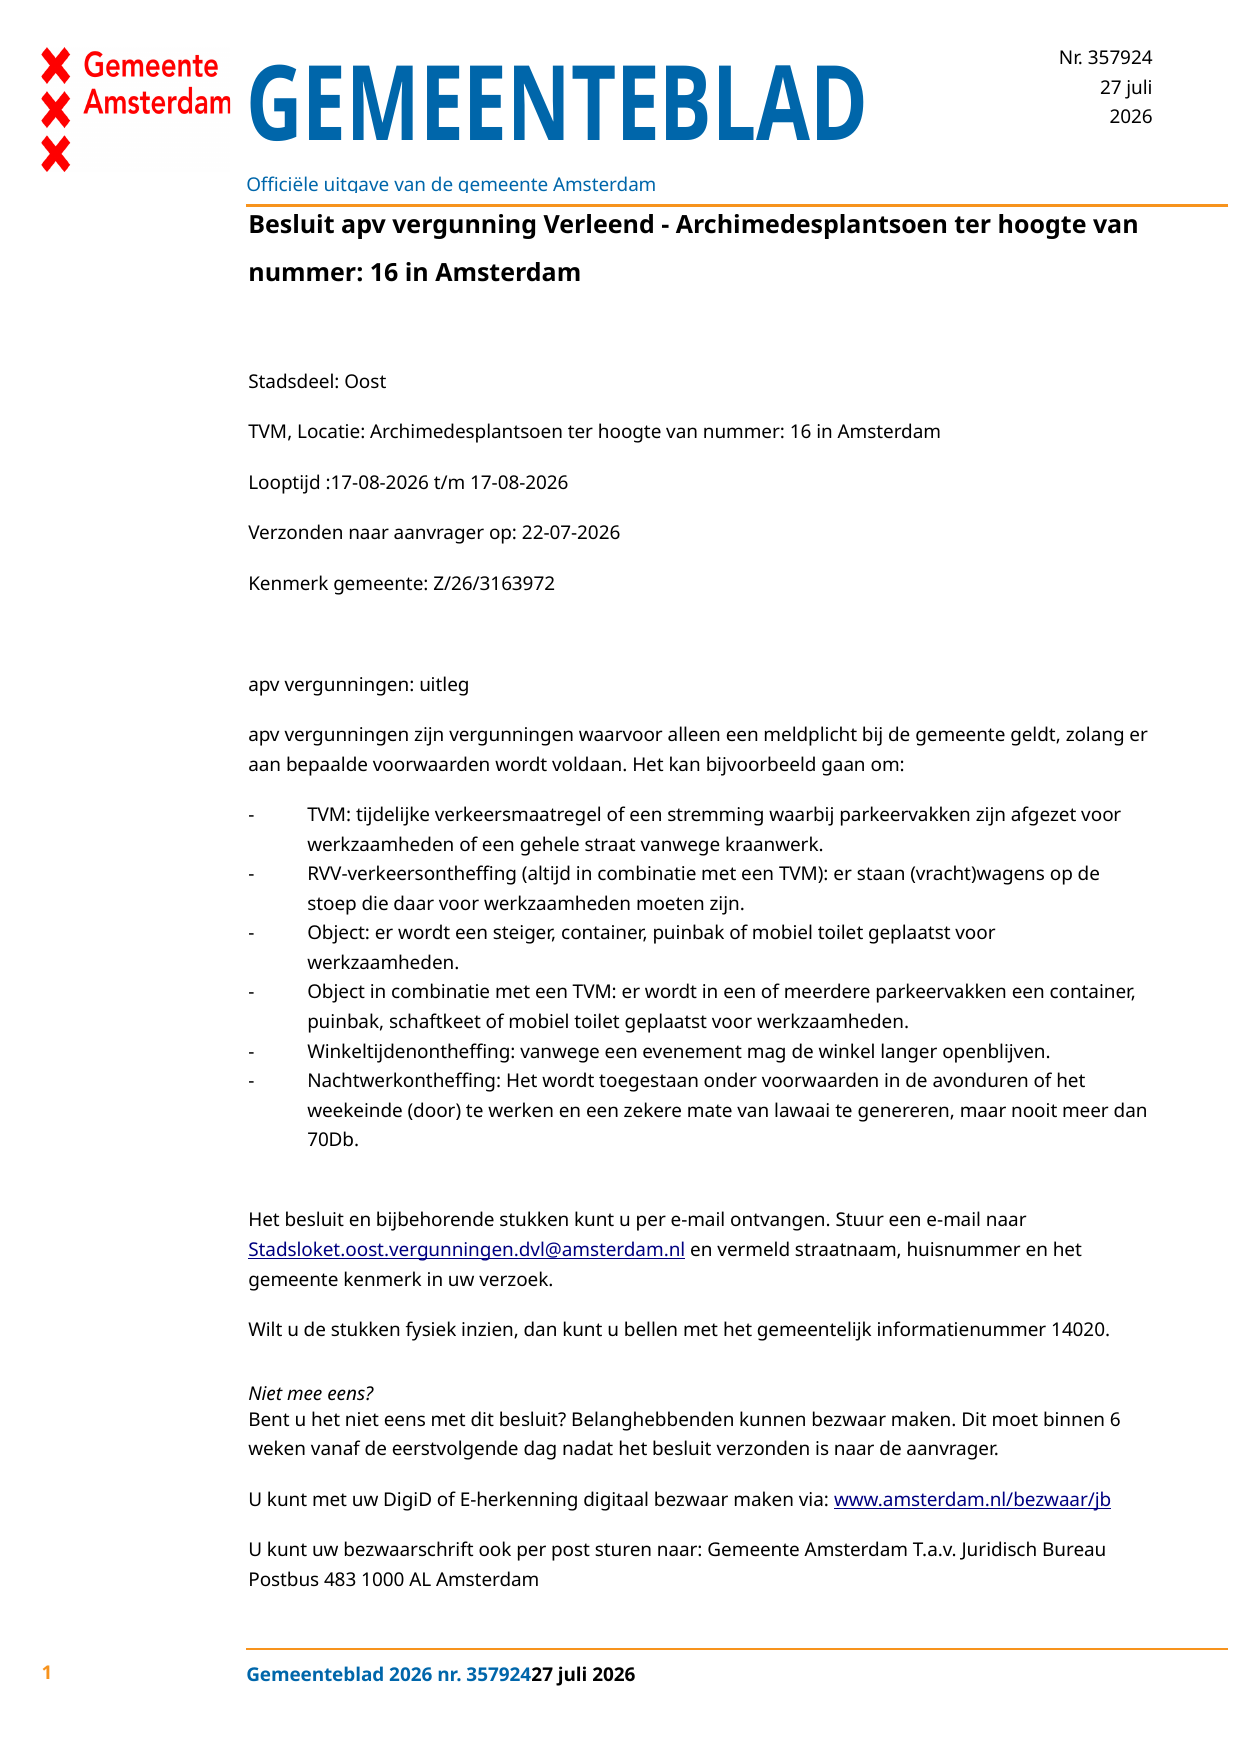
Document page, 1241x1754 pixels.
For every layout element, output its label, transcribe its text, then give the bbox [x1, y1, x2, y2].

text Het besluit en bijbehorende stukken kunt u per e-mail ontvangen. Stuur een e-mail naar Stadsloket.oost.vergunningen.dvl@amsterdam.nl en vermeld straatnaam, huisnummer en het gemeente kenmerk in uw verzoek. [248, 1207, 1152, 1292]
text U kunt uw bezwaarschrift ook per post sturen naar: Gemeente Amsterdam T.a.v. Juridisch Bureau Postbus 483 1000 AL Amsterdam [248, 1536, 1152, 1592]
list Object: er wordt een steiger, container, puinbak of mobiel toilet geplaatst voor werkzaamheden. [248, 919, 1152, 975]
text apv vergunningen zijn vergunningen waarvoor alleen een meldplicht bij de gemeente geldt, zolang er aan bepaalde voorwaarden wordt voldaan. Het kan bijvoorbeeld gaan om: [248, 721, 1152, 777]
picture [41, 47, 231, 172]
list Winkeltijdenontheffing: vanwege een evenement mag de winkel langer openblijven. [248, 1038, 1152, 1064]
text Verzonden naar aanvrager op: 22-07-2026 [248, 519, 1152, 545]
text Kenmerk gemeente: Z/26/3163972 [248, 570, 1152, 596]
text apv vergunningen: uitleg [248, 671, 1152, 697]
text Wilt u de stukken fysiek inzien, dan kunt u bellen met het gemeentelijk informatienummer 14020. [248, 1316, 1152, 1342]
list Nachtwerkontheffing: Het wordt toegestaan onder voorwaarden in de avonduren of het weekeinde (door) te werken en een zekere mate van lawaai te genereren, maar nooit meer dan 70Db. [248, 1067, 1152, 1152]
text U kunt met uw DigiD of E-herkenning digitaal bezwaar maken via: www.amsterdam.nl/bezwaar/jb [248, 1486, 1152, 1512]
text Besluit apv vergunning Verleend - Archimedesplantsoen ter hoogte van nummer: 16 in Amsterdam [248, 207, 1152, 288]
text Niet mee eens? [248, 1380, 1152, 1406]
list TVM: tijdelijke verkeersmaatregel of een stremming waarbij parkeervakken zijn afgezet voor werkzaamheden of een gehele straat vanwege kraanwerk. [248, 801, 1152, 857]
text TVM, Locatie: Archimedesplantsoen ter hoogte van nummer: 16 in Amsterdam [248, 419, 1152, 444]
text Looptijd :17-08-2026 t/m 17-08-2026 [248, 469, 1152, 495]
list RVV-verkeersontheffing (altijd in combinatie met een TVM): er staan (vracht)wagens op de stoep die daar voor werkzaamheden moeten zijn. [248, 860, 1152, 916]
text Stadsdeel: Oost [248, 368, 1152, 394]
text Bent u het niet eens met dit besluit? Belanghebbenden kunnen bezwaar maken. Dit moet binnen 6 weken vanaf de eerstvolgende dag nadat het besluit verzonden is naar de aanvrager. [248, 1406, 1152, 1461]
list Object in combinatie met een TVM: er wordt in een of meerdere parkeervakken een container, puinbak, schaftkeet of mobiel toilet geplaatst voor werkzaamheden. [248, 979, 1152, 1034]
